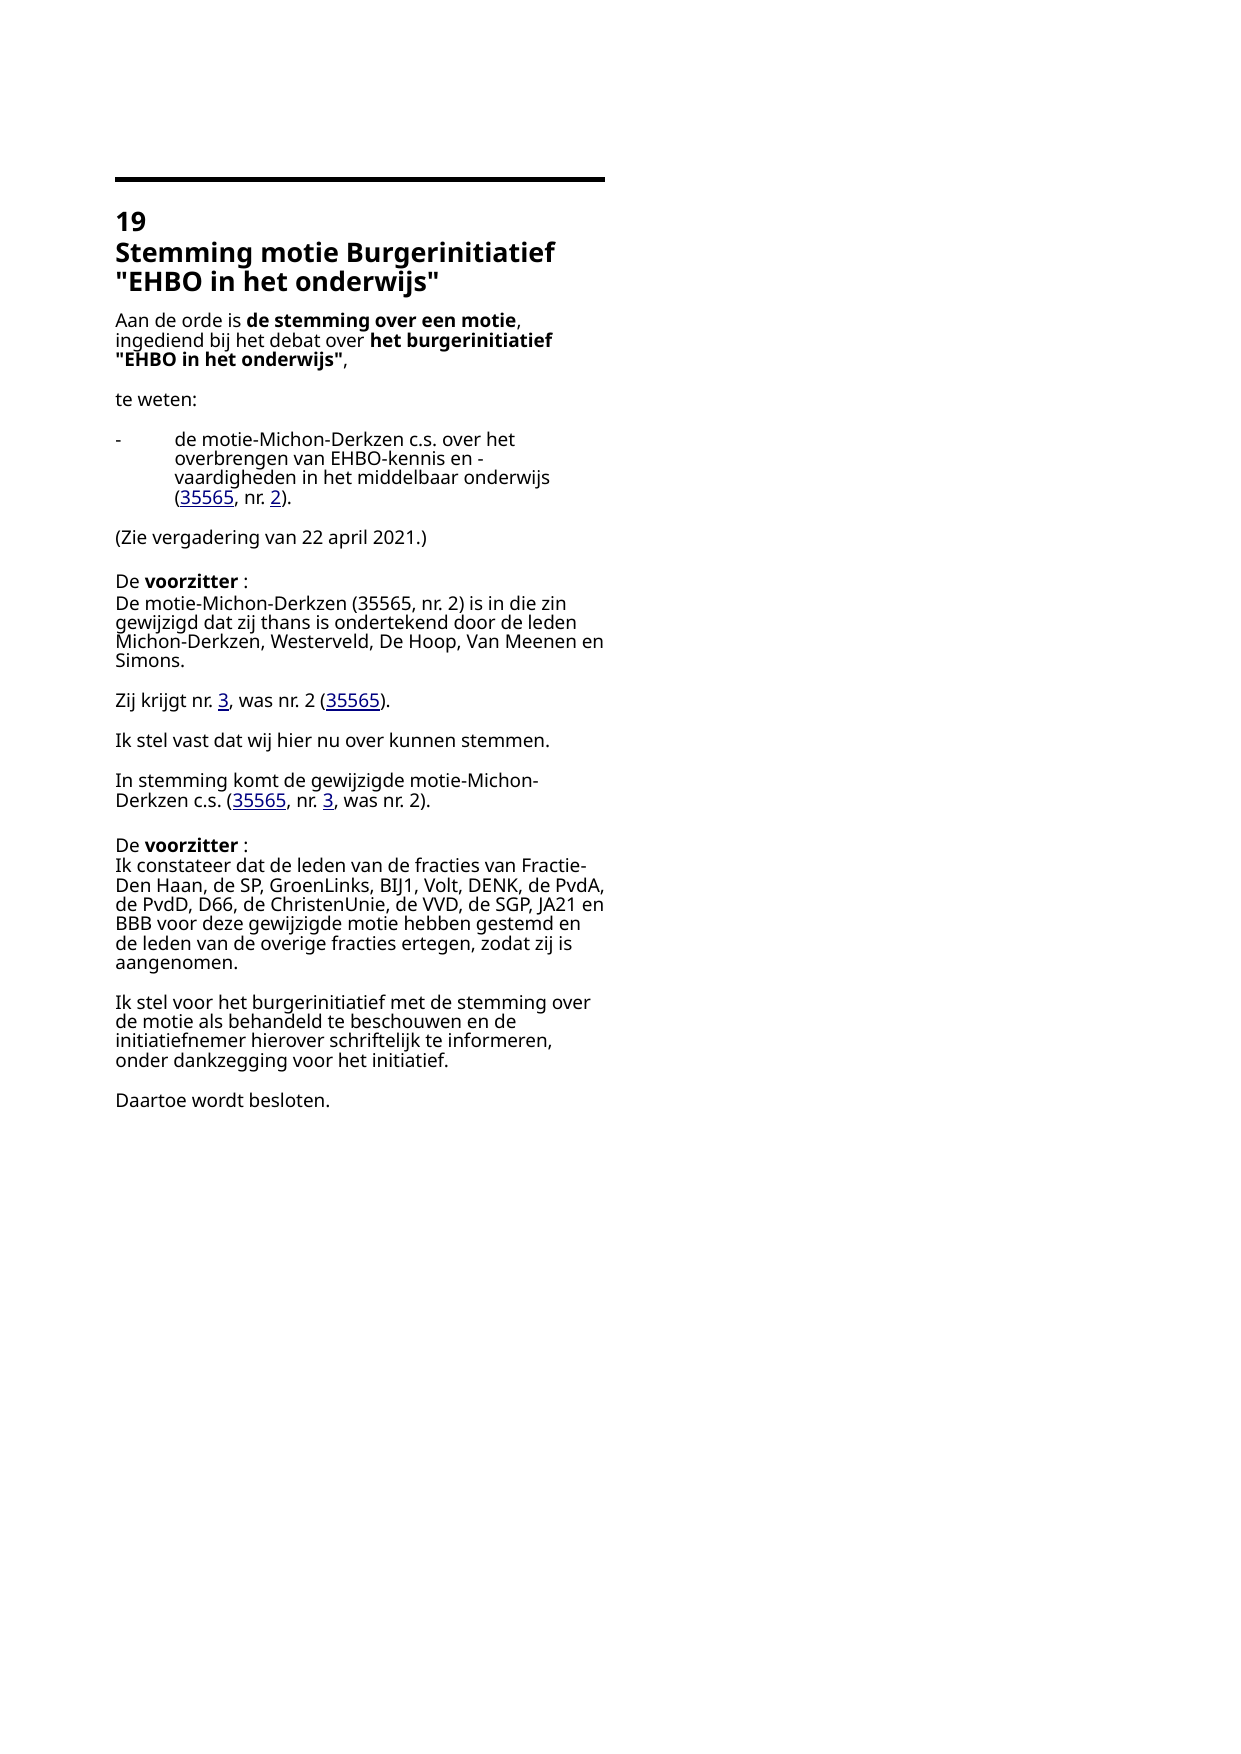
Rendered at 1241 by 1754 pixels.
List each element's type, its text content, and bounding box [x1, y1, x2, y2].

text Ik constateer dat de leden van de fracties van Fractie-Den Haan, de SP, GroenLinks, BIJ1, Volt, DENK, de PvdA, de PvdD, D66, de ChristenUnie, de VVD, de SGP, JA21 en BBB voor deze gewijzigde motie hebben gestemd en de leden van de overige fracties ertegen, zodat zij is aangenomen. [115, 857, 605, 973]
text te weten: [115, 391, 605, 410]
text Ik stel vast dat wij hier nu over kunnen stemmen. [115, 732, 605, 752]
text Aan de orde is de stemming over een motie, ingediend bij het debat over het burgerinitiatief "EHBO in het onderwijs", [115, 312, 605, 370]
text Ik stel voor het burgerinitiatief met de stemming over de motie als behandeld te beschouwen en de initiatiefnemer hierover schriftelijk te informeren, onder dankzegging voor het initiatief. [115, 994, 605, 1071]
text Stemming motie Burgerinitiatief "EHBO in het onderwijs" [115, 239, 605, 312]
text De voorzitter : [115, 569, 605, 594]
text 19 [115, 203, 605, 239]
text De voorzitter : [115, 832, 605, 857]
text In stemming komt de gewijzigde motie-Michon-Derkzen c.s. (35565, nr. 3, was nr. 2). [115, 772, 605, 811]
text (Zie vergadering van 22 april 2021.) [115, 529, 605, 548]
text De motie-Michon-Derkzen (35565, nr. 2) is in die zin gewijzigd dat zij thans is ondertekend door de leden Michon-Derkzen, Westerveld, De Hoop, Van Meenen en Simons. [115, 594, 605, 672]
list de motie-Michon-Derkzen c.s. over het overbrengen van EHBO-kennis en -vaardigheden in het middelbaar onderwijs (35565, nr. 2). [115, 431, 605, 508]
text Zij krijgt nr. 3, was nr. 2 (35565). [115, 692, 605, 712]
text Daartoe wordt besloten. [115, 1092, 605, 1111]
